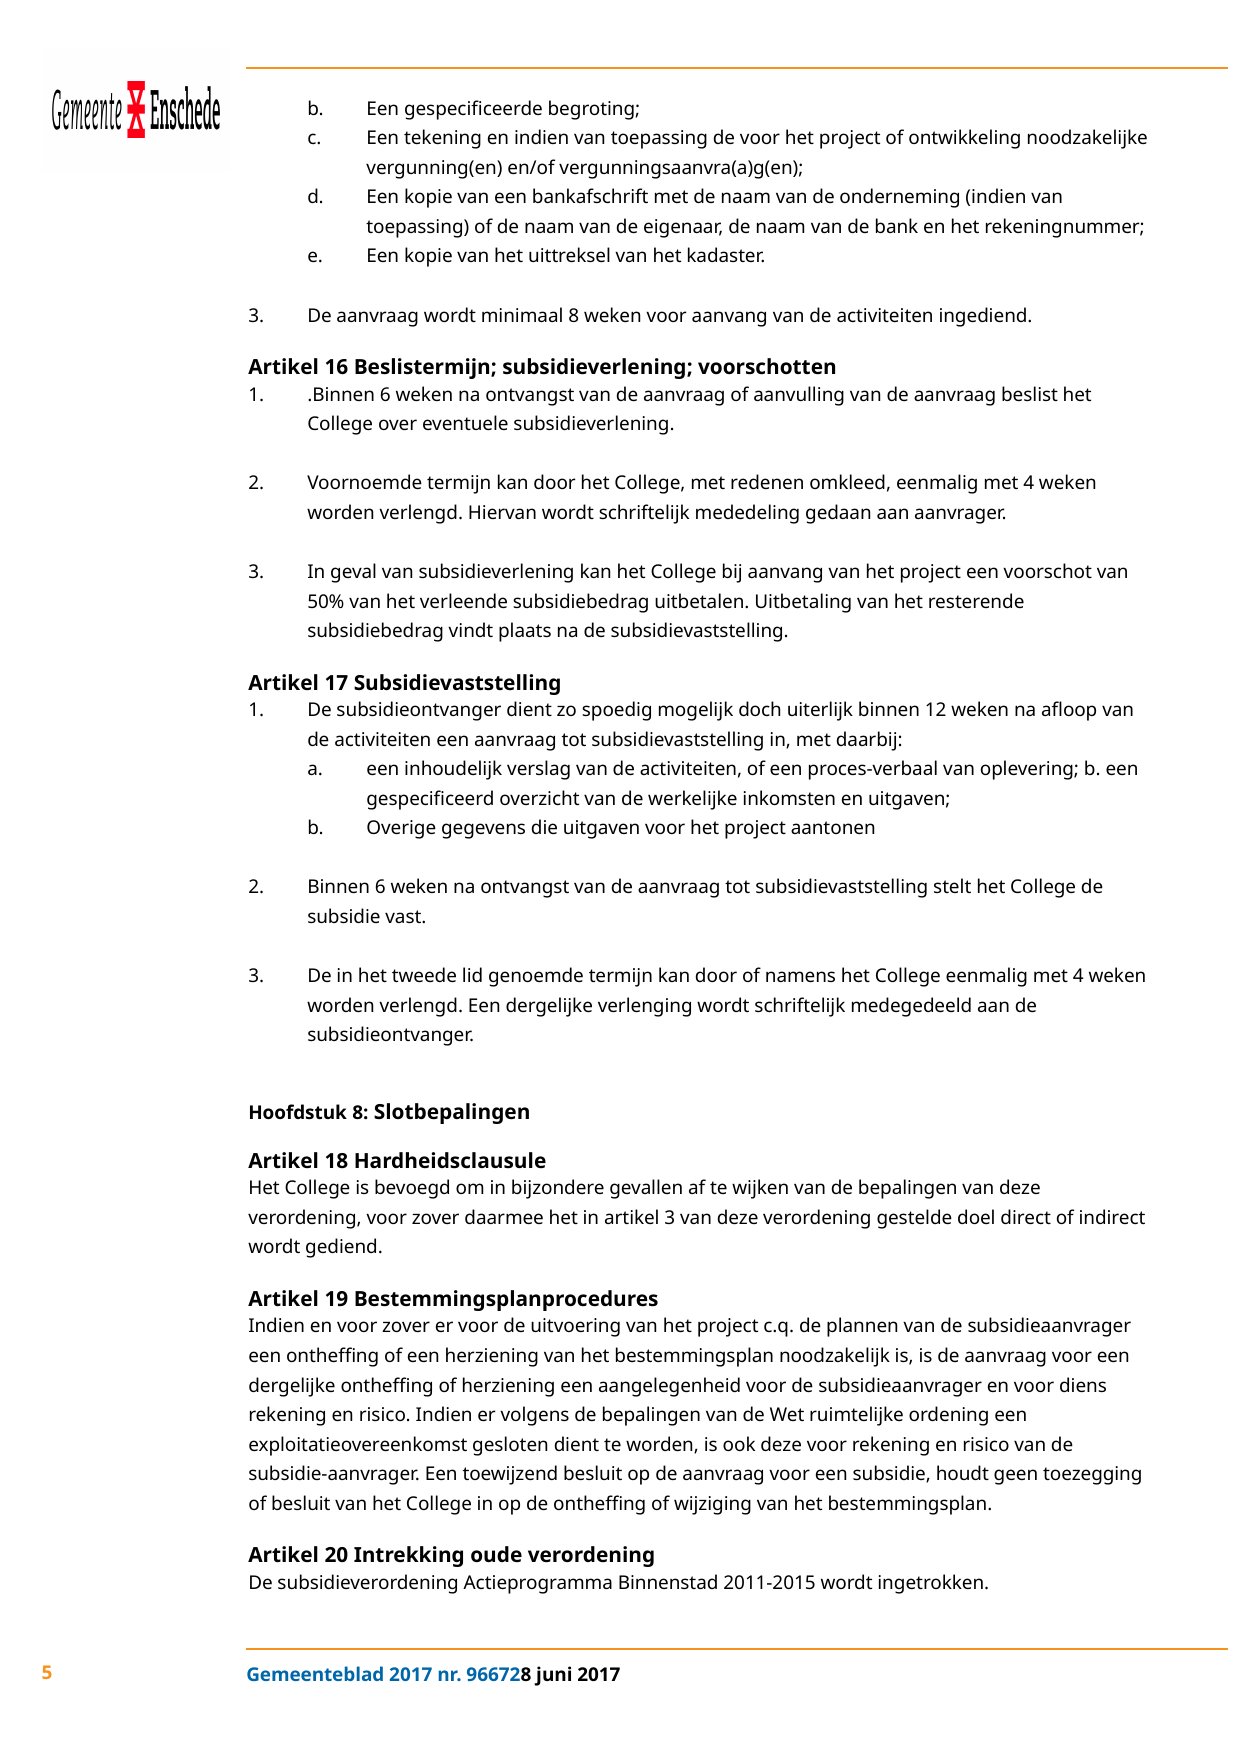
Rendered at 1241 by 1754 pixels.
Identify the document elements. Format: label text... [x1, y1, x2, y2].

list een inhoudelijk verslag van de activiteiten, of een proces-verbaal van oplevering; b. een gespecificeerd overzicht van de werkelijke inkomsten en uitgaven; [307, 755, 1152, 811]
list Voornoemde termijn kan door het College, met redenen omkleed, eenmalig met 4 weken worden verlengd. Hiervan wordt schriftelijk mededeling gedaan aan aanvrager. [248, 469, 1152, 525]
text Artikel 18 Hardheidsclausule [248, 1146, 1152, 1174]
list De subsidieontvanger dient zo spoedig mogelijk doch uiterlijk binnen 12 weken na afloop van de activiteiten een aanvraag tot subsidievaststelling in, met daarbij: [248, 696, 1152, 752]
list De aanvraag wordt minimaal 8 weken voor aanvang van de activiteiten ingediend. [248, 302, 1152, 328]
list Een kopie van het uittreksel van het kadaster. [307, 243, 1152, 268]
text Hoofdstuk 8: Slotbepalingen [248, 1097, 1152, 1125]
text Indien en voor zover er voor de uitvoering van het project c.q. de plannen van de subsidieaanvrager een ontheffing of een herziening van het bestemmingsplan noodzakelijk is, is de aanvraag voor een dergelijke ontheffing of herziening een aangelegenheid voor de subsidieaanvrager en voor diens rekening en risico. Indien er volgens de bepalingen van de Wet ruimtelijke ordening een exploitatieovereenkomst gesloten dient te worden, is ook deze voor rekening en risico van de subsidie-aanvrager. Een toewijzend besluit op de aanvraag voor een subsidie, houdt geen toezegging of besluit van het College in op de ontheffing of wijziging van het bestemmingsplan. [248, 1313, 1152, 1516]
text Artikel 17 Subsidievaststelling [248, 668, 1152, 696]
text De subsidieverordening Actieprogramma Binnenstad 2011-2015 wordt ingetrokken. [248, 1569, 1152, 1595]
text Artikel 19 Bestemmingsplanprocedures [248, 1284, 1152, 1313]
list In geval van subsidieverlening kan het College bij aanvang van het project een voorschot van 50% van het verleende subsidiebedrag uitbetalen. Uitbetaling van het resterende subsidiebedrag vindt plaats na de subsidievaststelling. [248, 558, 1152, 643]
list Een gespecificeerde begroting; [307, 95, 1152, 121]
list De in het tweede lid genoemde termijn kan door of namens het College eenmalig met 4 weken worden verlengd. Een dergelijke verlenging wordt schriftelijk medegedeeld aan de subsidieontvanger. [248, 962, 1152, 1047]
text Artikel 16 Beslistermijn; subsidieverlening; voorschotten [248, 352, 1152, 381]
list Overige gegevens die uitgaven voor het project aantonen [307, 814, 1152, 840]
list .Binnen 6 weken na ontvangst van de aanvraag of aanvulling van de aanvraag beslist het College over eventuele subsidieverlening. [248, 381, 1152, 436]
picture [41, 47, 231, 172]
text Het College is bevoegd om in bijzondere gevallen af te wijken van de bepalingen van deze verordening, voor zover daarmee het in artikel 3 van deze verordening gestelde doel direct of indirect wordt gediend. [248, 1174, 1152, 1259]
list Binnen 6 weken na ontvangst van de aanvraag tot subsidievaststelling stelt het College de subsidie vast. [248, 874, 1152, 929]
list Een kopie van een bankafschrift met de naam van de onderneming (indien van toepassing) of de naam van de eigenaar, de naam van de bank en het rekeningnummer; [307, 183, 1152, 239]
list Een tekening en indien van toepassing de voor het project of ontwikkeling noodzakelijke vergunning(en) en/of vergunningsaanvra(a)g(en); [307, 124, 1152, 180]
text Artikel 20 Intrekking oude verordening [248, 1541, 1152, 1569]
